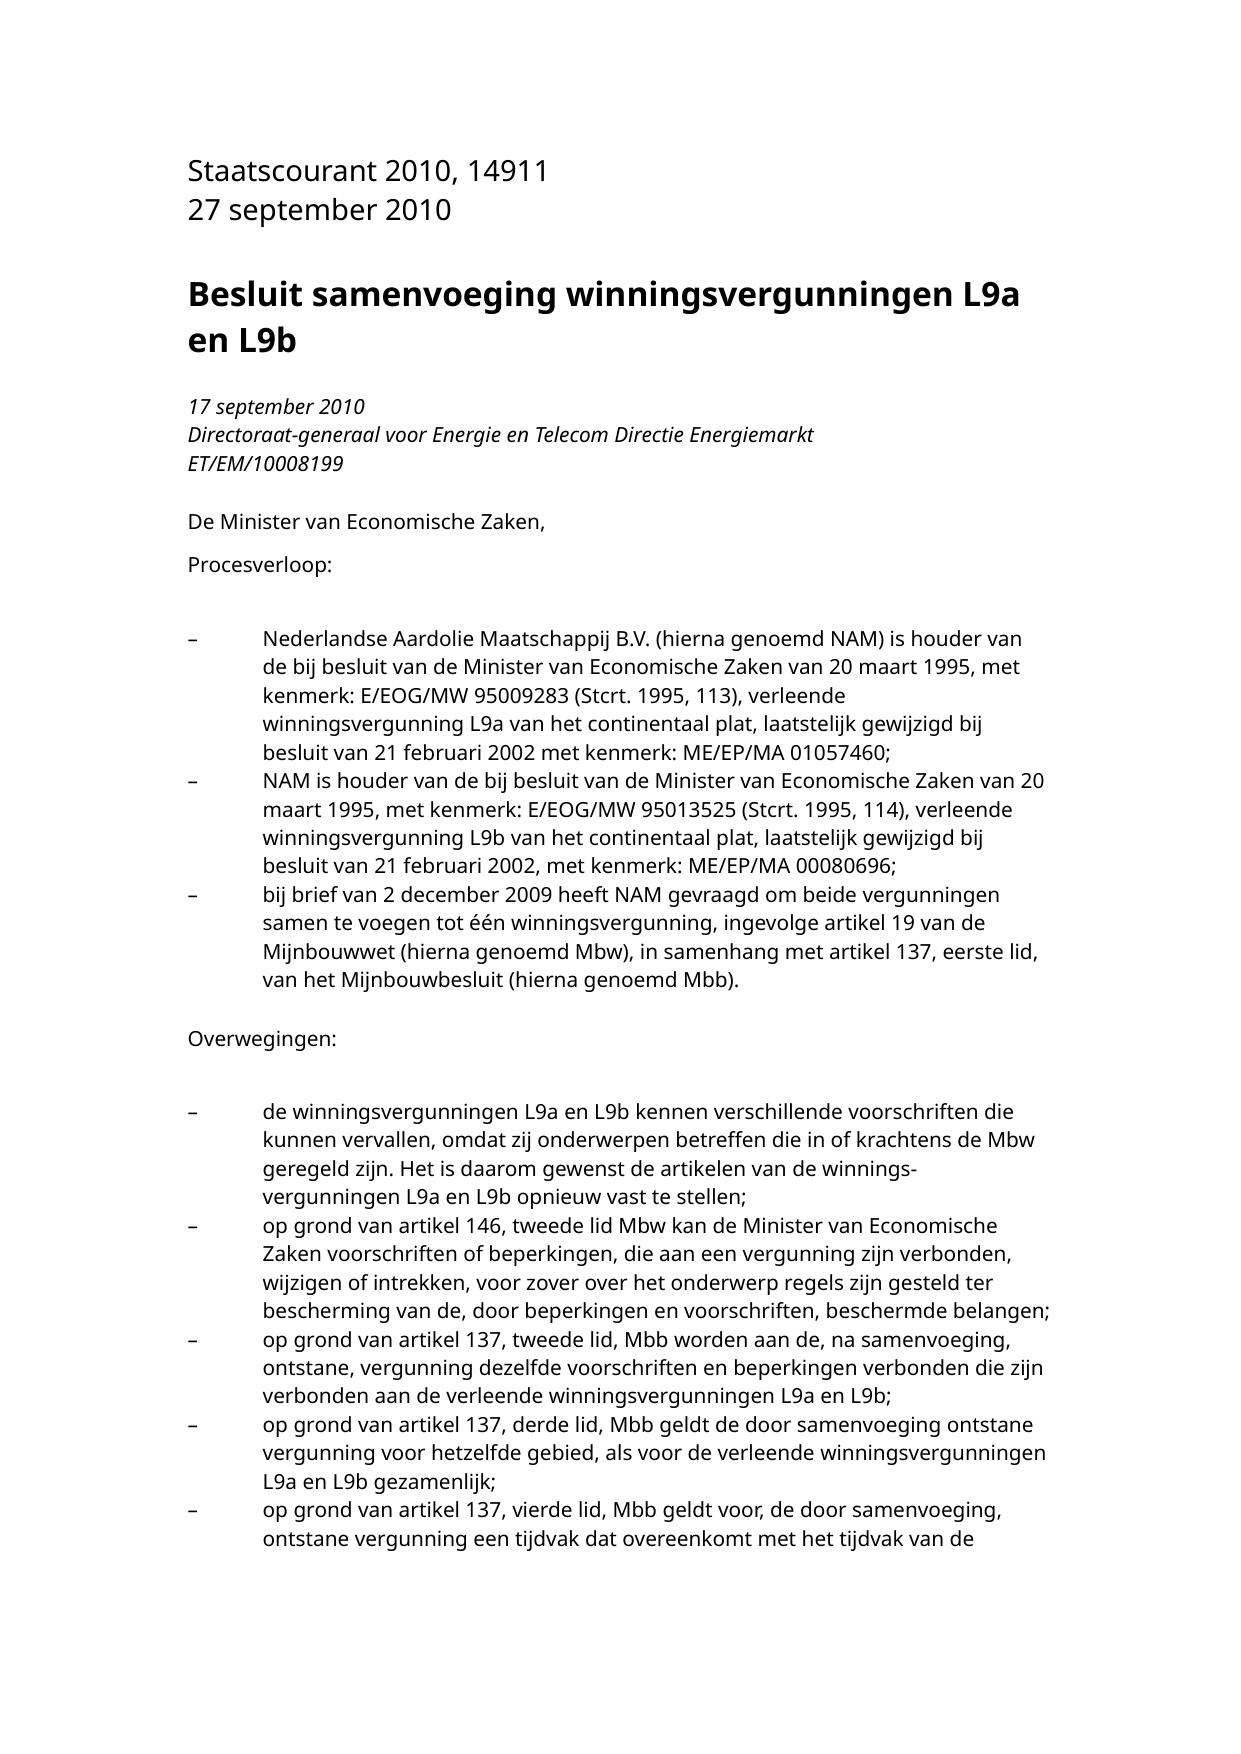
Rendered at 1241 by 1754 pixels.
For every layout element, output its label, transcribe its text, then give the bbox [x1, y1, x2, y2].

text Staatscourant 2010, 14911 [187, 150, 1053, 190]
text ET/EM/10008199 [187, 449, 1053, 477]
text Directoraat-generaal voor Energie en Telecom Directie Energiemarkt [187, 420, 1053, 449]
list op grond van artikel 146, tweede lid Mbw kan de Minister van Economische Zaken voorschriften of beperkingen, die aan een vergunning zijn verbonden, wijzigen of intrekken, voor zover over het onderwerp regels zijn gesteld ter bescherming van de, door beperkingen en voorschriften, beschermde belangen; [187, 1211, 1053, 1325]
text Procesverloop: [187, 551, 1053, 579]
list op grond van artikel 137, vierde lid, Mbb geldt voor, de door samenvoeging, ontstane vergunning een tijdvak dat overeenkomt met het tijdvak van de [187, 1495, 1053, 1552]
list de winningsvergunningen L9a en L9b kennen verschillende voorschriften die kunnen vervallen, omdat zij onderwerpen betreffen die in of krachtens de Mbw geregeld zijn. Het is daarom gewenst de artikelen van de winnings-vergunningen L9a en L9b opnieuw vast te stellen; [187, 1097, 1053, 1211]
text Overwegingen: [187, 1024, 1053, 1052]
list bij brief van 2 december 2009 heeft NAM gevraagd om beide vergunningen samen te voegen tot één winningsvergunning, ingevolge artikel 19 van de Mijnbouwwet (hierna genoemd Mbw), in samenhang met artikel 137, eerste lid, van het Mijnbouwbesluit (hierna genoemd Mbb). [187, 880, 1053, 994]
list NAM is houder van de bij besluit van de Minister van Economische Zaken van 20 maart 1995, met kenmerk: E/EOG/MW 95013525 (Stcrt. 1995, 114), verleende winningsvergunning L9b van het continentaal plat, laatstelijk gewijzigd bij besluit van 21 februari 2002, met kenmerk: ME/EP/MA 00080696; [187, 766, 1053, 880]
list op grond van artikel 137, derde lid, Mbb geldt de door samenvoeging ontstane vergunning voor hetzelfde gebied, als voor de verleende winningsvergunningen L9a en L9b gezamenlijk; [187, 1410, 1053, 1495]
text 27 september 2010 [187, 190, 1053, 229]
list op grond van artikel 137, tweede lid, Mbb worden aan de, na samenvoeging, ontstane, vergunning dezelfde voorschriften en beperkingen verbonden die zijn verbonden aan de verleende winningsvergunningen L9a en L9b; [187, 1325, 1053, 1410]
subtitle Besluit samenvoeging winningsvergunningen L9a en L9b [187, 271, 1053, 362]
list Nederlandse Aardolie Maatschappij B.V. (hierna genoemd NAM) is houder van de bij besluit van de Minister van Economische Zaken van 20 maart 1995, met kenmerk: E/EOG/MW 95009283 (Stcrt. 1995, 113), verleende winningsvergunning L9a van het continentaal plat, laatstelijk gewijzigd bij besluit van 21 februari 2002 met kenmerk: ME/EP/MA 01057460; [187, 624, 1053, 766]
text 17 september 2010 [187, 392, 1053, 420]
text De Minister van Economische Zaken, [187, 507, 1053, 536]
